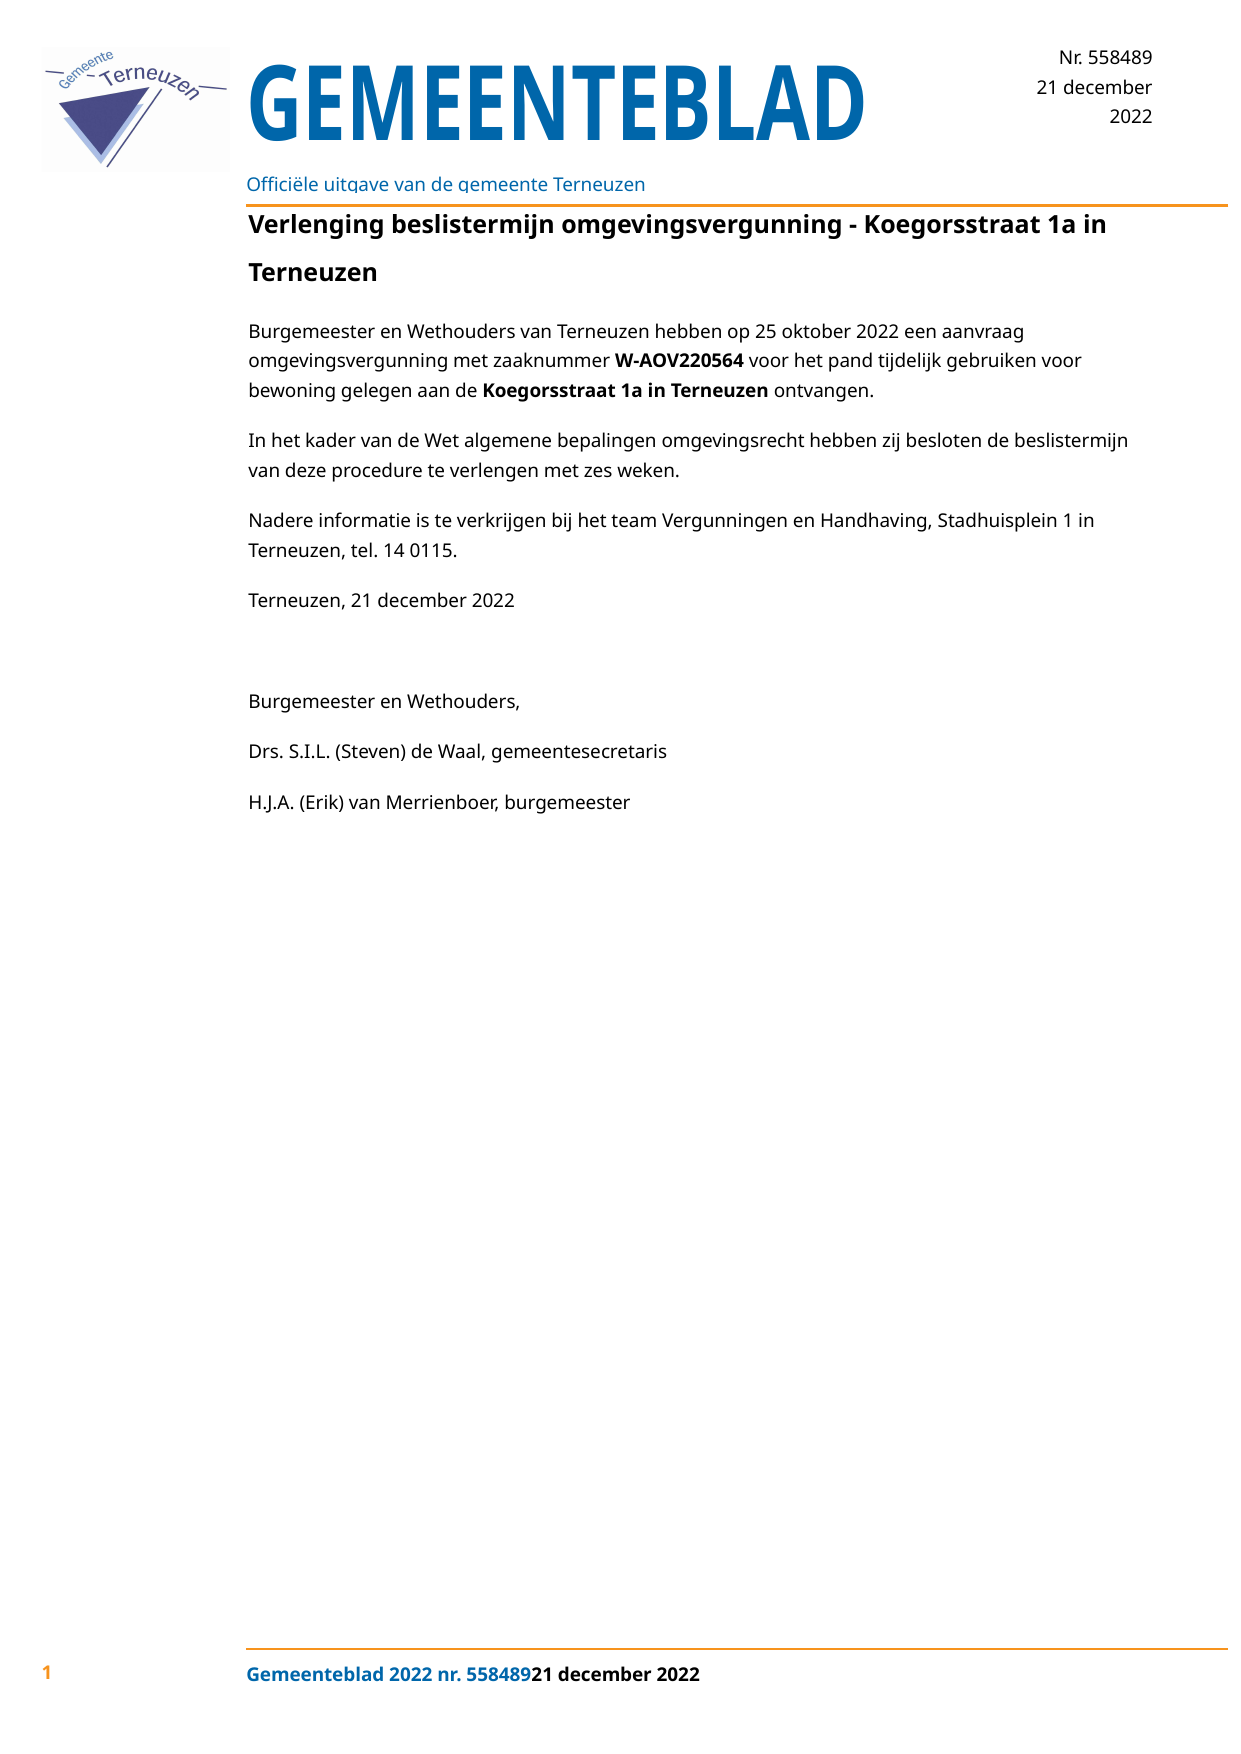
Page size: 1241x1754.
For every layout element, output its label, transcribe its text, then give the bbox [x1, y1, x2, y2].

text Burgemeester en Wethouders van Terneuzen hebben op 25 oktober 2022 een aanvraag omgevingsvergunning met zaaknummer W-AOV220564 voor het pand tijdelijk gebruiken voor bewoning gelegen aan de Koegorsstraat 1a in Terneuzen ontvangen. [248, 318, 1152, 403]
text Drs. S.I.L. (Steven) de Waal, gemeentesecretaris [248, 739, 1152, 764]
text In het kader van de Wet algemene bepalingen omgevingsrecht hebben zij besloten de beslistermijn van deze procedure te verlengen met zes weken. [248, 427, 1152, 483]
text Burgemeester en Wethouders, [248, 688, 1152, 714]
text Terneuzen, 21 december 2022 [248, 587, 1152, 613]
text Verlenging beslistermijn omgevingsvergunning - Koegorsstraat 1a in Terneuzen [248, 207, 1152, 288]
text Nadere informatie is te verkrijgen bij het team Vergunningen en Handhaving, Stadhuisplein 1 in Terneuzen, tel. 14 0115. [248, 507, 1152, 563]
text H.J.A. (Erik) van Merrienboer, burgemeester [248, 789, 1152, 815]
picture [41, 47, 231, 172]
